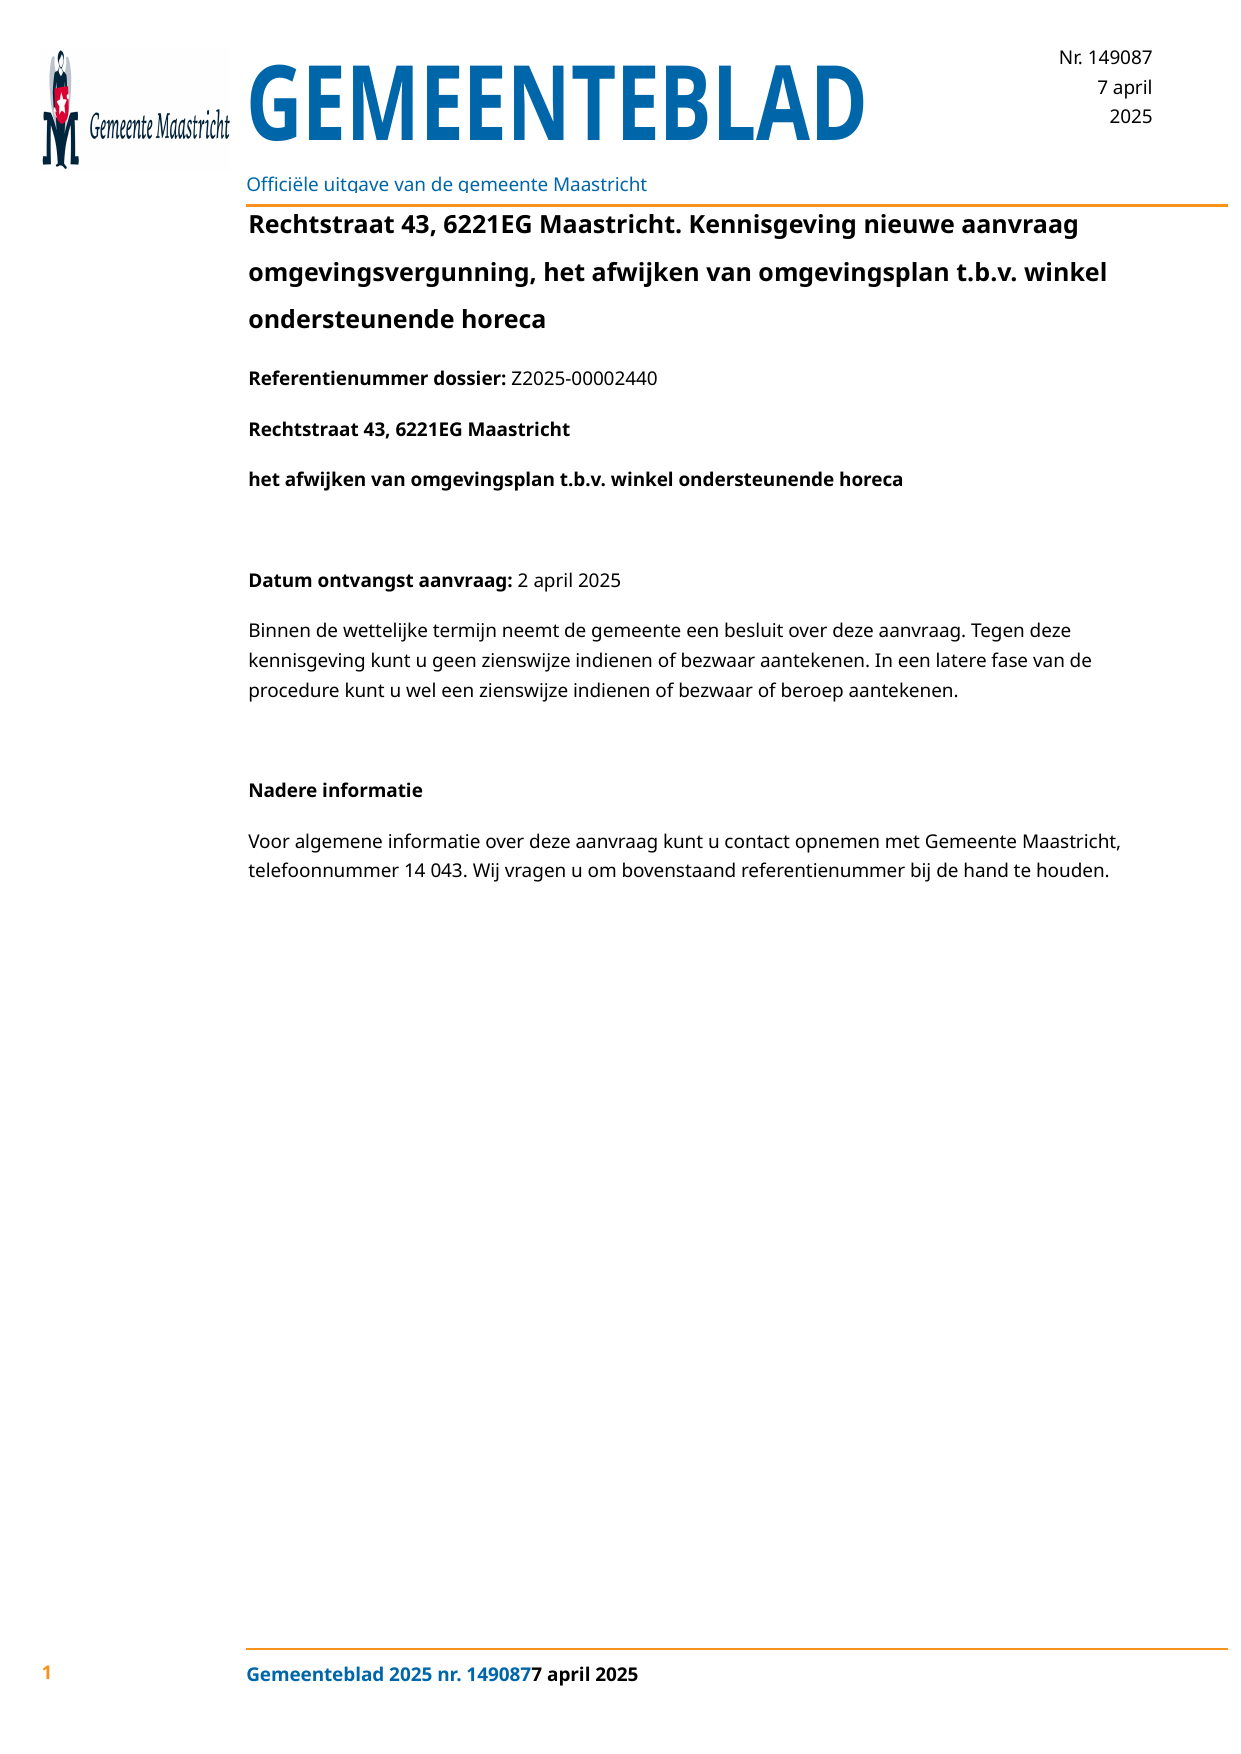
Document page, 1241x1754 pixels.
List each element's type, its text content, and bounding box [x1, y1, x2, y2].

text Rechtstraat 43, 6221EG Maastricht. Kennisgeving nieuwe aanvraag omgevingsvergunning, het afwijken van omgevingsplan t.b.v. winkel ondersteunende horeca [248, 207, 1152, 336]
text Datum ontvangst aanvraag: 2 april 2025 [248, 567, 1152, 593]
picture [41, 47, 231, 172]
text Nadere informatie [248, 778, 1152, 803]
text Voor algemene informatie over deze aanvraag kunt u contact opnemen met Gemeente Maastricht, telefoonnummer 14 043. Wij vragen u om bovenstaand referentienummer bij de hand te houden. [248, 828, 1152, 883]
text het afwijken van omgevingsplan t.b.v. winkel ondersteunende horeca [248, 466, 1152, 492]
text Referentienummer dossier: Z2025-00002440 [248, 366, 1152, 391]
text Rechtstraat 43, 6221EG Maastricht [248, 416, 1152, 442]
text Binnen de wettelijke termijn neemt de gemeente een besluit over deze aanvraag. Tegen deze kennisgeving kunt u geen zienswijze indienen of bezwaar aantekenen. In een latere fase van de procedure kunt u wel een zienswijze indienen of bezwaar of beroep aantekenen. [248, 618, 1152, 702]
